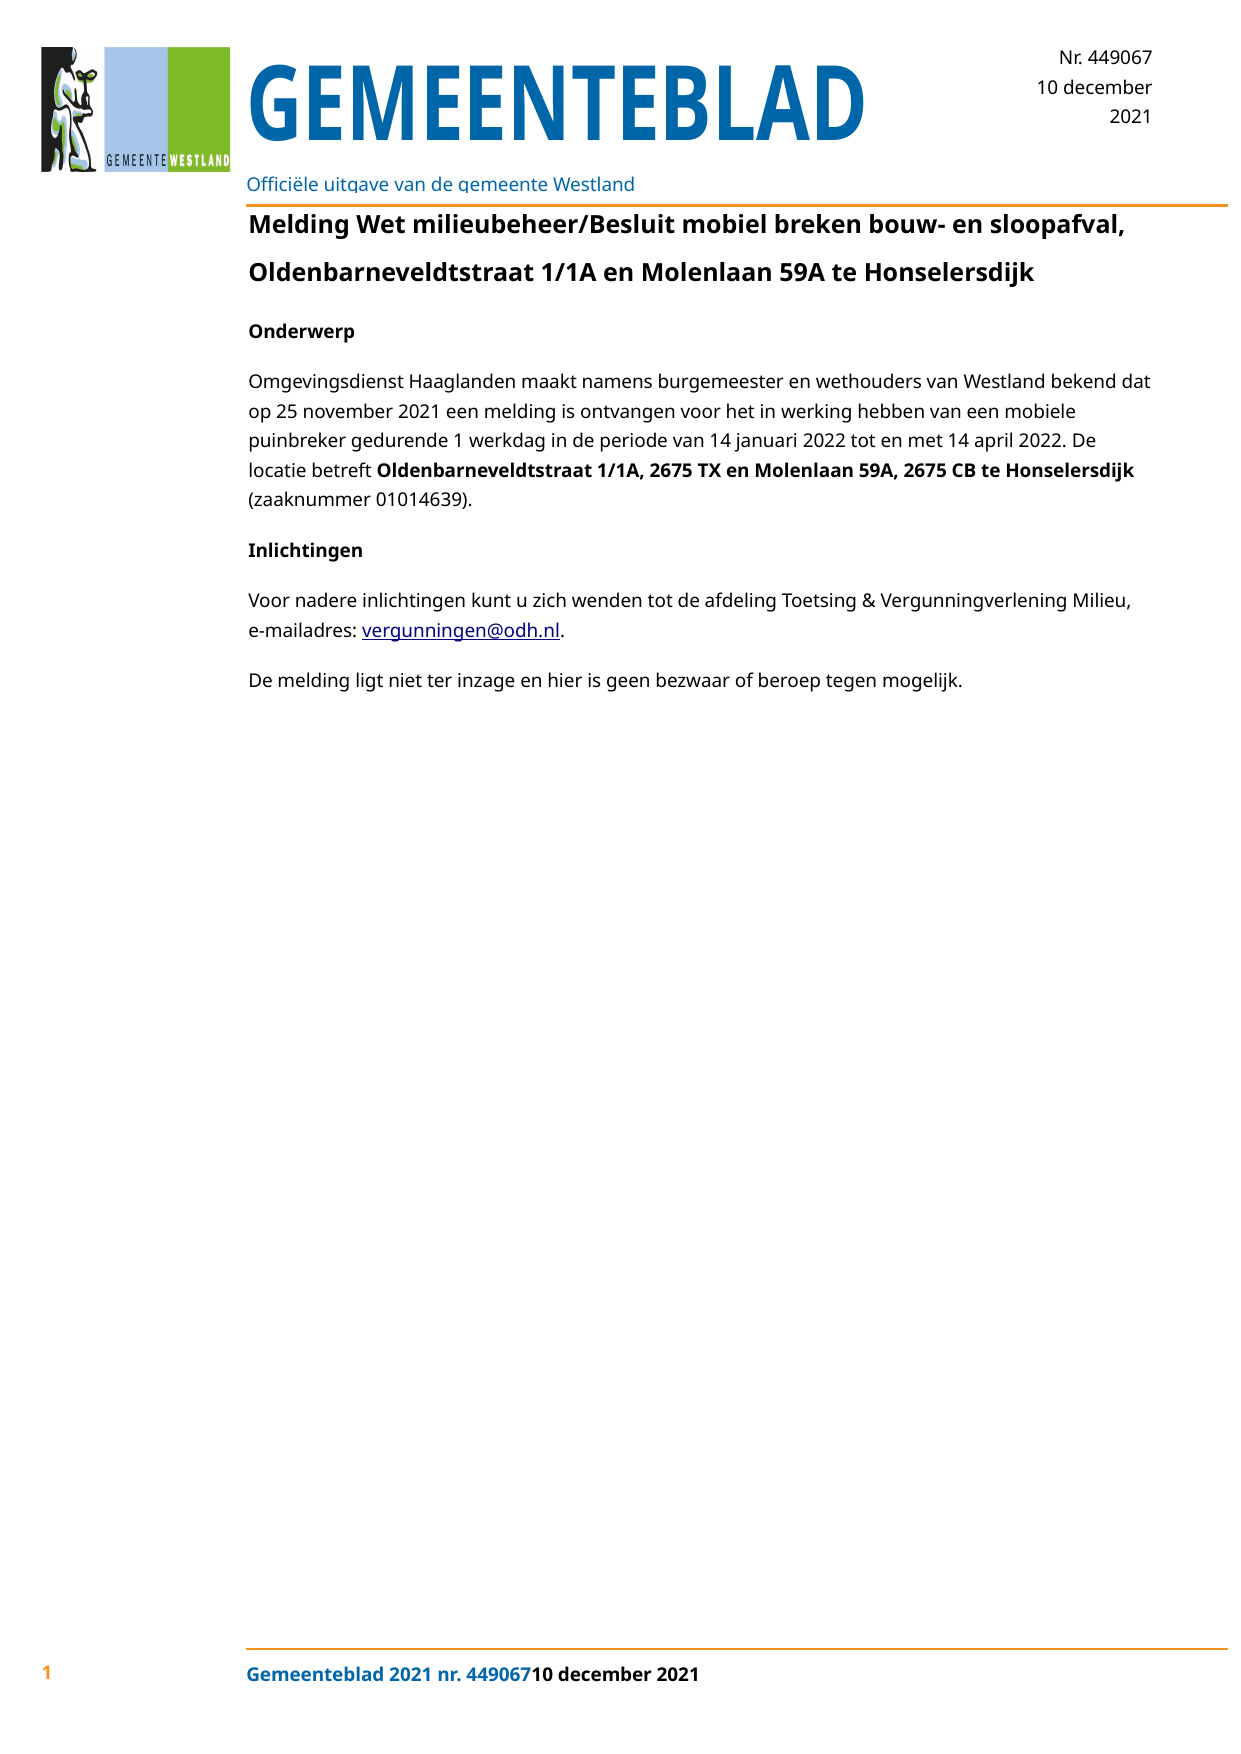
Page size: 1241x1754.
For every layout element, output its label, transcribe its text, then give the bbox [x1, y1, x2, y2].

text Onderwerp [248, 318, 1152, 344]
text Inlichtingen [248, 537, 1152, 563]
text Voor nadere inlichtingen kunt u zich wenden tot de afdeling Toetsing & Vergunningverlening Milieu, e-mailadres: vergunningen@odh.nl. [248, 587, 1152, 643]
text De melding ligt niet ter inzage en hier is geen bezwaar of beroep tegen mogelijk. [248, 667, 1152, 693]
text Omgevingsdienst Haaglanden maakt namens burgemeester en wethouders van Westland bekend dat op 25 november 2021 een melding is ontvangen voor het in werking hebben van een mobiele puinbreker gedurende 1 werkdag in de periode van 14 januari 2022 tot en met 14 april 2022. De locatie betreft Oldenbarneveldtstraat 1/1A, 2675 TX en Molenlaan 59A, 2675 CB te Honselersdijk (zaaknummer 01014639). [248, 368, 1152, 512]
text Melding Wet milieubeheer/Besluit mobiel breken bouw- en sloopafval, Oldenbarneveldtstraat 1/1A en Molenlaan 59A te Honselersdijk [248, 207, 1152, 288]
picture [41, 47, 231, 172]
